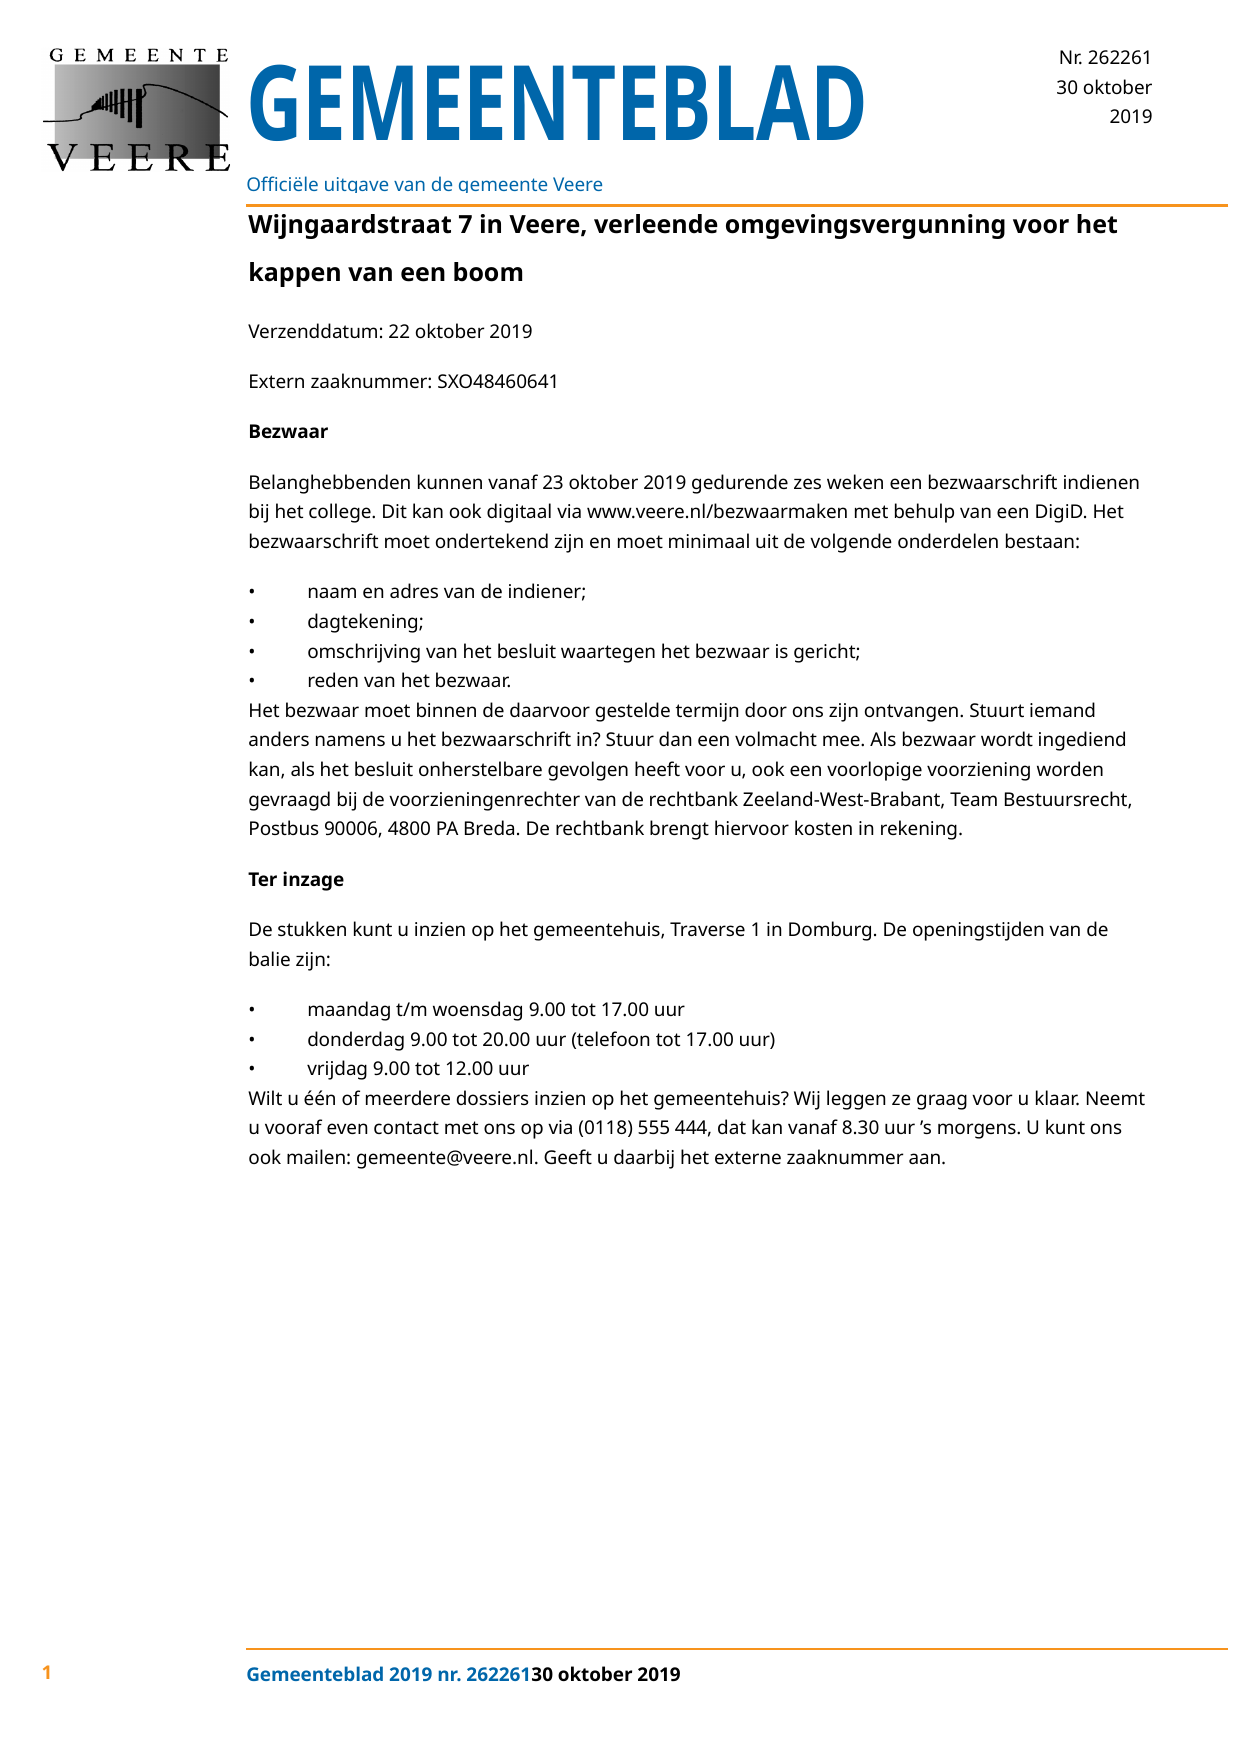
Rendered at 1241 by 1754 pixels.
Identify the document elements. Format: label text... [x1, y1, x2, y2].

list dagtekening; [248, 608, 1152, 634]
text Wilt u één of meerdere dossiers inzien op het gemeentehuis? Wij leggen ze graag voor u klaar. Neemt u vooraf even contact met ons op via (0118) 555 444, dat kan vanaf 8.30 uur ’s morgens. U kunt ons ook mailen: gemeente@veere.nl. Geeft u daarbij het externe zaaknummer aan. [248, 1085, 1152, 1170]
list omschrijving van het besluit waartegen het bezwaar is gericht; [248, 638, 1152, 664]
text De stukken kunt u inzien op het gemeentehuis, Traverse 1 in Domburg. De openingstijden van de balie zijn: [248, 916, 1152, 972]
list naam en adres van de indiener; [248, 579, 1152, 604]
text Wijngaardstraat 7 in Veere, verleende omgevingsvergunning voor het kappen van een boom [248, 207, 1152, 288]
list vrijdag 9.00 tot 12.00 uur [248, 1055, 1152, 1081]
picture [41, 47, 231, 172]
text Het bezwaar moet binnen de daarvoor gestelde termijn door ons zijn ontvangen. Stuurt iemand anders namens u het bezwaarschrift in? Stuur dan een volmacht mee. Als bezwaar wordt ingediend kan, als het besluit onherstelbare gevolgen heeft voor u, ook een voorlopige voorziening worden gevraagd bij de voorzieningenrechter van de rechtbank Zeeland-West-Brabant, Team Bestuursrecht, Postbus 90006, 4800 PA Breda. De rechtbank brengt hiervoor kosten in rekening. [248, 697, 1152, 841]
list donderdag 9.00 tot 20.00 uur (telefoon tot 17.00 uur) [248, 1026, 1152, 1052]
list reden van het bezwaar. [248, 667, 1152, 693]
list maandag t/m woensdag 9.00 tot 17.00 uur [248, 996, 1152, 1022]
text Bezwaar [248, 419, 1152, 444]
text Belanghebbenden kunnen vanaf 23 oktober 2019 gedurende zes weken een bezwaarschrift indienen bij het college. Dit kan ook digitaal via www.veere.nl/bezwaarmaken met behulp van een DigiD. Het bezwaarschrift moet ondertekend zijn en moet minimaal uit de volgende onderdelen bestaan: [248, 469, 1152, 554]
text Verzenddatum: 22 oktober 2019 [248, 318, 1152, 344]
text Extern zaaknummer: SXO48460641 [248, 368, 1152, 394]
text Ter inzage [248, 866, 1152, 892]
